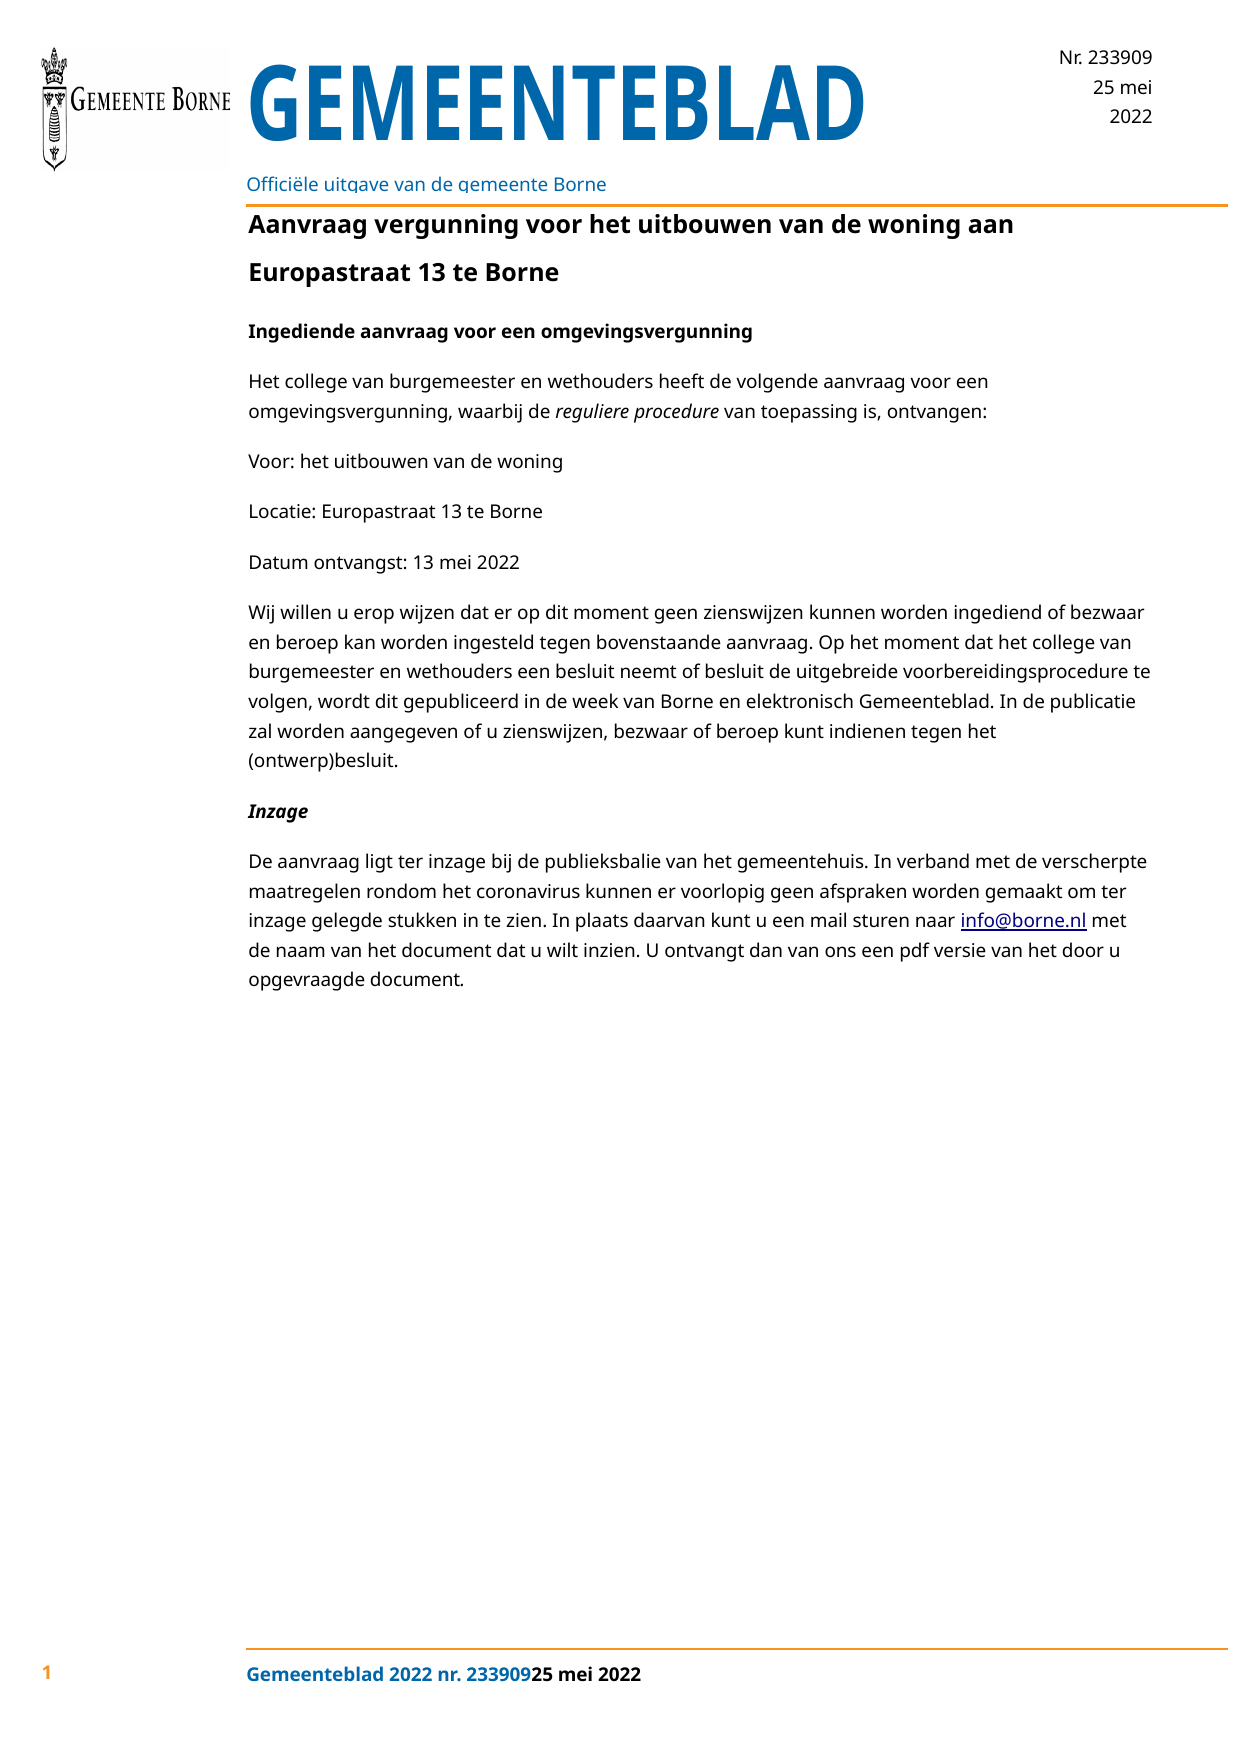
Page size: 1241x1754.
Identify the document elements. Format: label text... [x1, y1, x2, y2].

text Locatie: Europastraat 13 te Borne [248, 499, 1152, 524]
text Ingediende aanvraag voor een omgevingsvergunning [248, 318, 1152, 344]
text Voor: het uitbouwen van de woning [248, 448, 1152, 474]
text Datum ontvangst: 13 mei 2022 [248, 549, 1152, 575]
text Inzage [248, 798, 1152, 824]
text De aanvraag ligt ter inzage bij de publieksbalie van het gemeentehuis. In verband met de verscherpte maatregelen rondom het coronavirus kunnen er voorlopig geen afspraken worden gemaakt om ter inzage gelegde stukken in te zien. In plaats daarvan kunt u een mail sturen naar info@borne.nl met de naam van het document dat u wilt inzien. U ontvangt dan van ons een pdf versie van het door u opgevraagde document. [248, 848, 1152, 992]
text Het college van burgemeester en wethouders heeft de volgende aanvraag voor een omgevingsvergunning, waarbij de reguliere procedure van toepassing is, ontvangen: [248, 368, 1152, 424]
text Aanvraag vergunning voor het uitbouwen van de woning aan Europastraat 13 te Borne [248, 207, 1152, 288]
text Wij willen u erop wijzen dat er op dit moment geen zienswijzen kunnen worden ingediend of bezwaar en beroep kan worden ingesteld tegen bovenstaande aanvraag. Op het moment dat het college van burgemeester en wethouders een besluit neemt of besluit de uitgebreide voorbereidingsprocedure te volgen, wordt dit gepubliceerd in de week van Borne en elektronisch Gemeenteblad. In de publicatie zal worden aangegeven of u zienswijzen, bezwaar of beroep kunt indienen tegen het (ontwerp)besluit. [248, 599, 1152, 773]
picture [41, 47, 231, 172]
